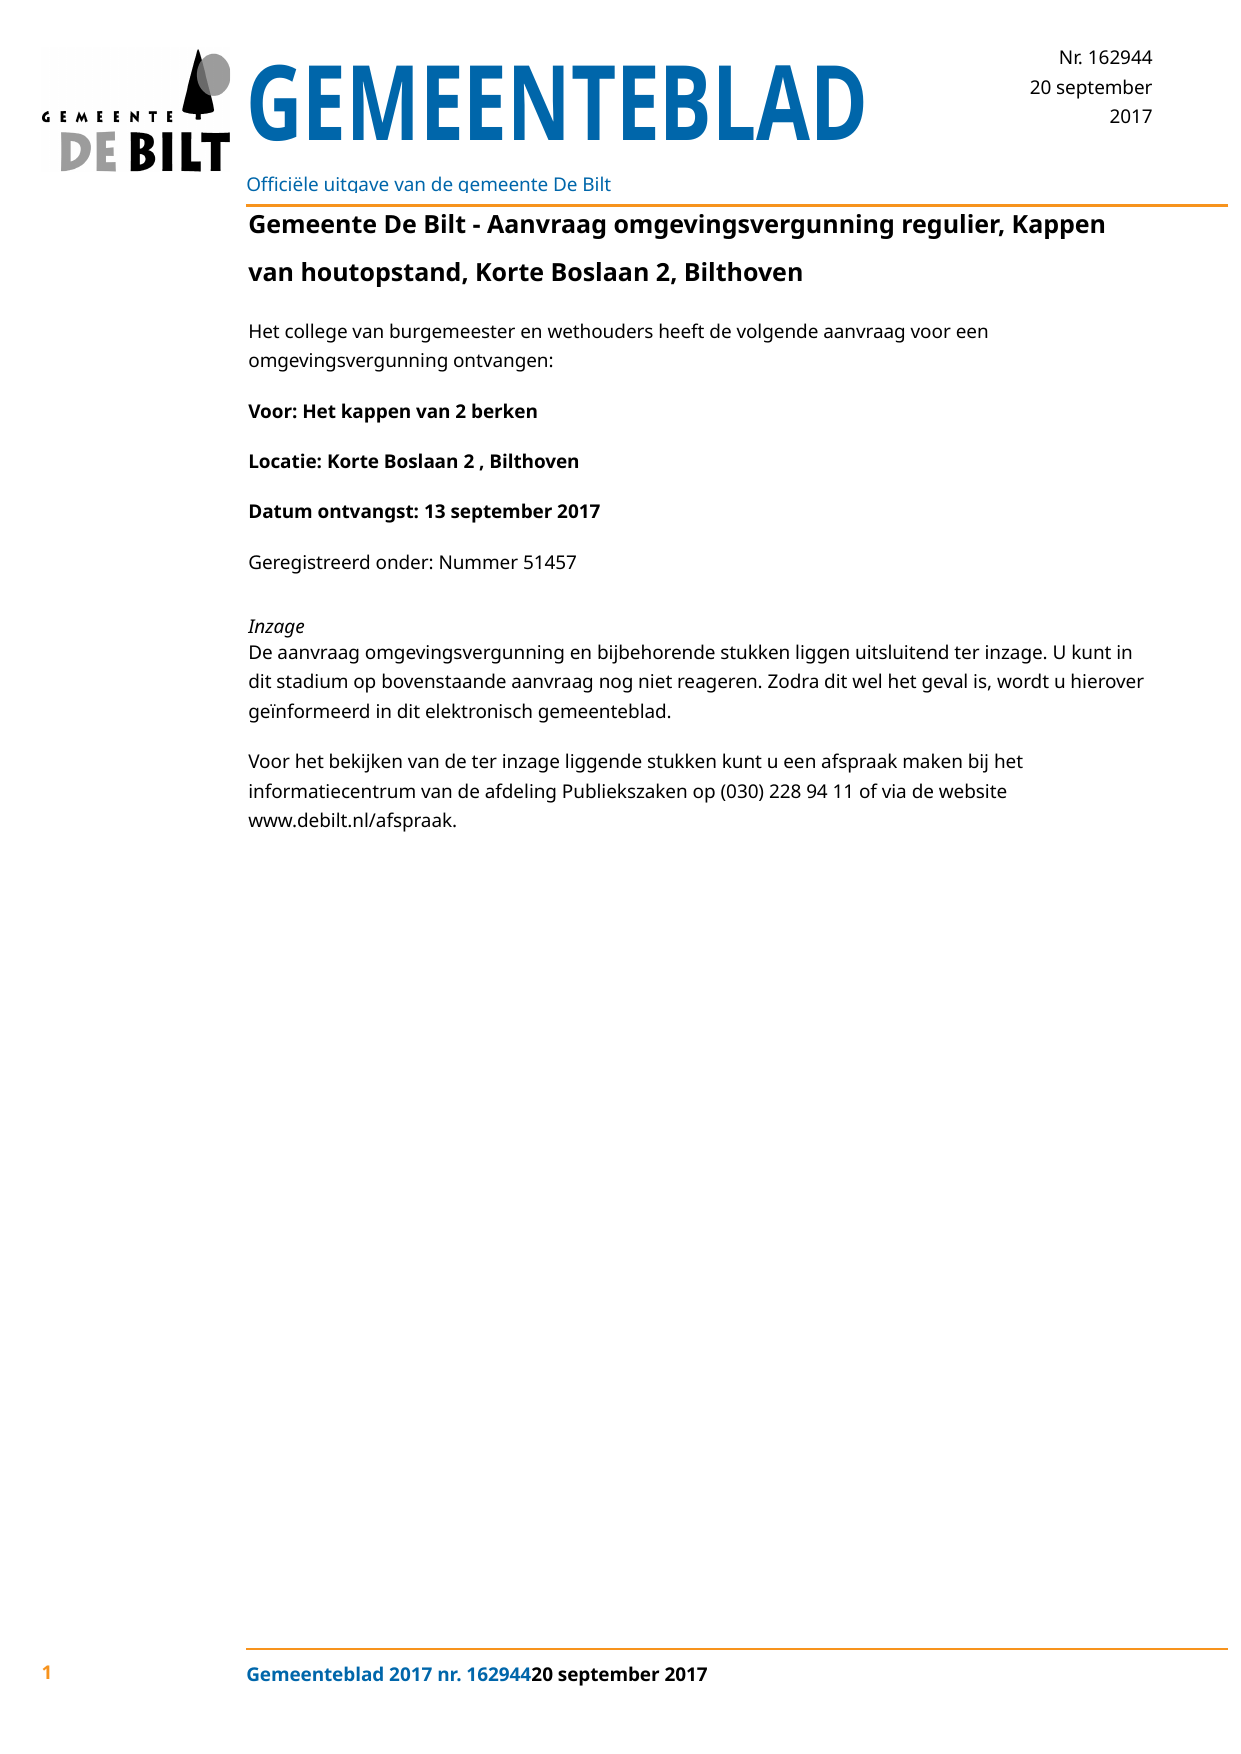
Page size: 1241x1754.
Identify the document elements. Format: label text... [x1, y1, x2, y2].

text Geregistreerd onder: Nummer 51457 [248, 549, 1152, 575]
text De aanvraag omgevingsvergunning en bijbehorende stukken liggen uitsluitend ter inzage. U kunt in dit stadium op bovenstaande aanvraag nog niet reageren. Zodra dit wel het geval is, wordt u hierover geïnformeerd in dit elektronisch gemeenteblad. [248, 639, 1152, 724]
text Datum ontvangst: 13 september 2017 [248, 499, 1152, 524]
text Voor: Het kappen van 2 berken [248, 398, 1152, 424]
picture [41, 47, 231, 172]
text Gemeente De Bilt - Aanvraag omgevingsvergunning regulier, Kappen van houtopstand, Korte Boslaan 2, Bilthoven [248, 207, 1152, 288]
text Het college van burgemeester en wethouders heeft de volgende aanvraag voor een omgevingsvergunning ontvangen: [248, 318, 1152, 373]
text Locatie: Korte Boslaan 2 , Bilthoven [248, 448, 1152, 474]
text Voor het bekijken van de ter inzage liggende stukken kunt u een afspraak maken bij het informatiecentrum van de afdeling Publiekszaken op (030) 228 94 11 of via de website www.debilt.nl/afspraak. [248, 748, 1152, 833]
text Inzage [248, 613, 1152, 639]
